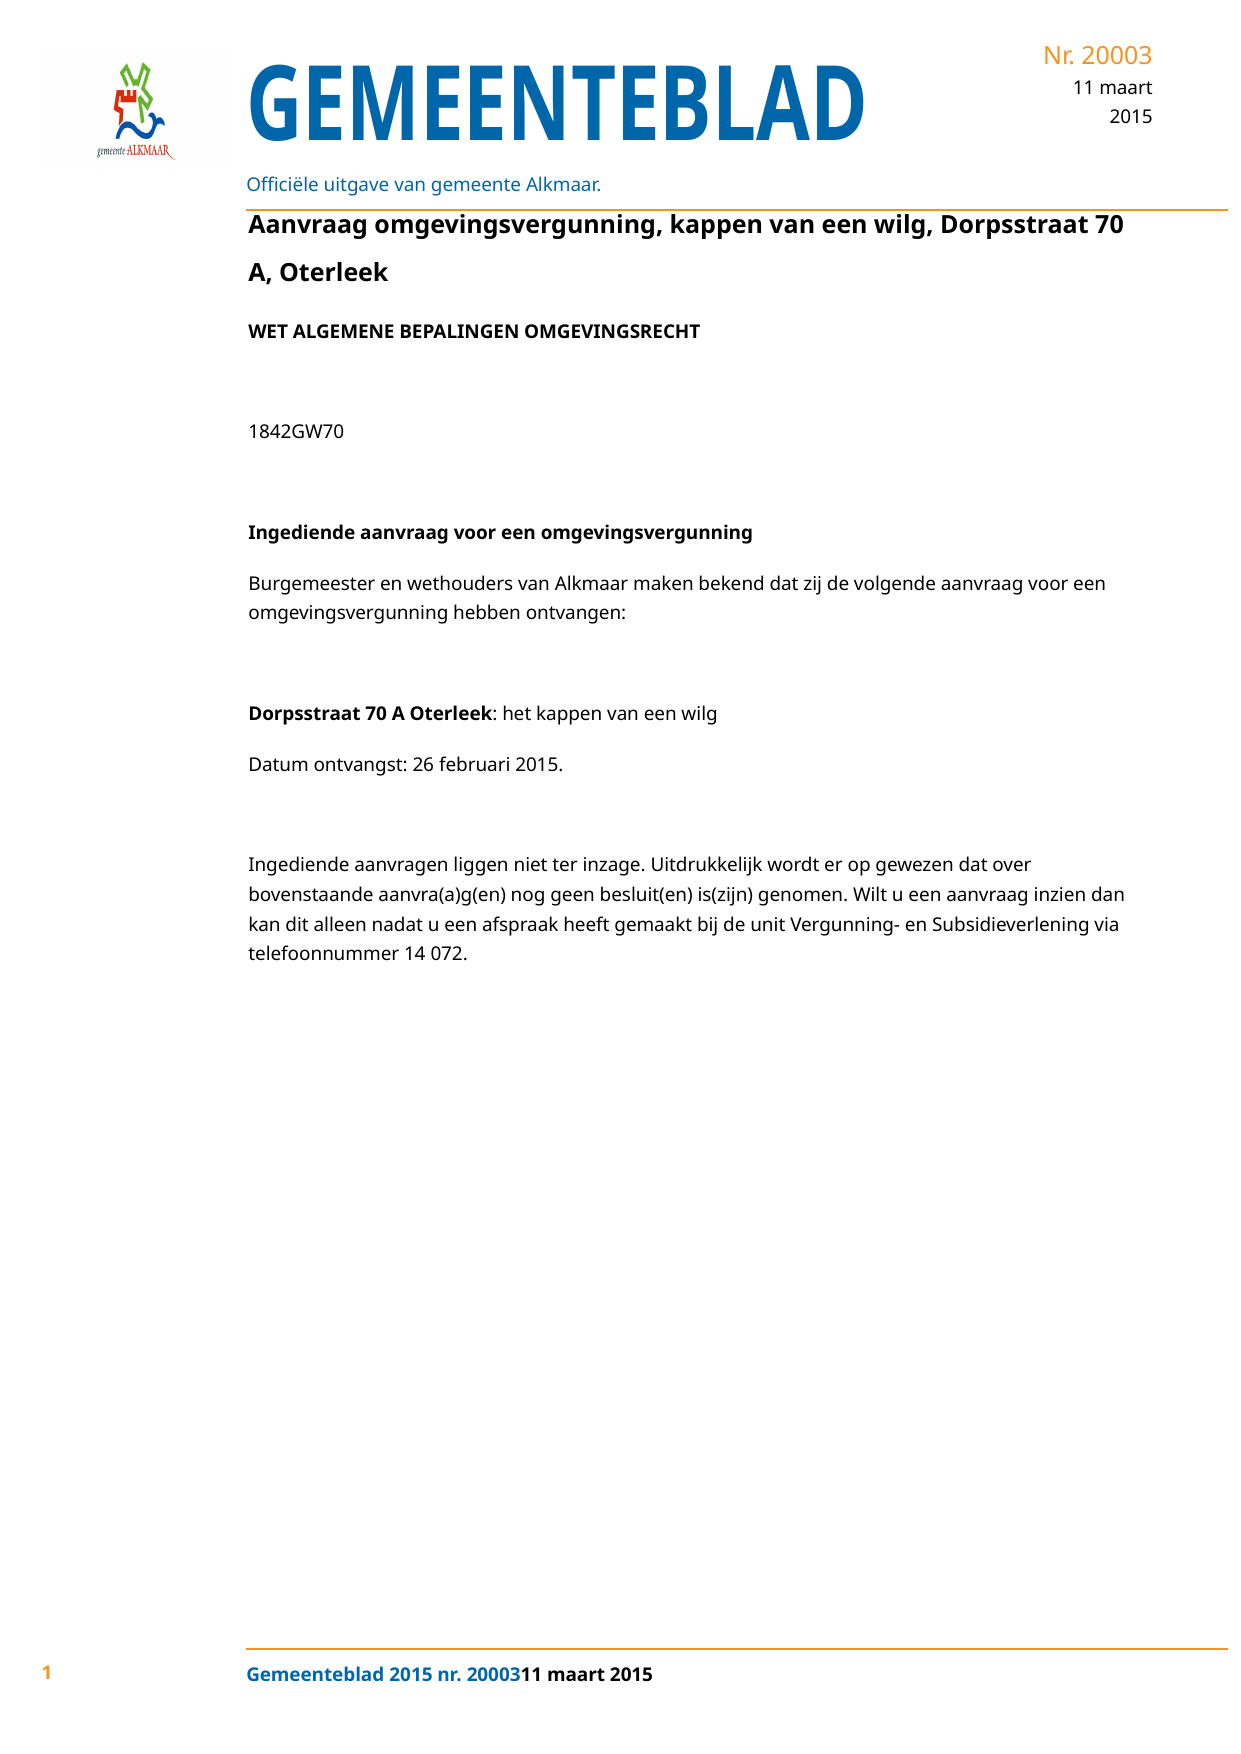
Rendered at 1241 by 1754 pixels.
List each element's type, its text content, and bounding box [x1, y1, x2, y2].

text Aanvraag omgevingsvergunning, kappen van een wilg, Dorpsstraat 70 A, Oterleek [248, 211, 1152, 288]
text Dorpsstraat 70 A Oterleek: het kappen van een wilg [248, 700, 1152, 726]
text Datum ontvangst: 26 februari 2015. [248, 751, 1152, 777]
picture [41, 47, 231, 172]
text Burgemeester en wethouders van Alkmaar maken bekend dat zij de volgende aanvraag voor een omgevingsvergunning hebben ontvangen: [248, 570, 1152, 625]
text 1842GW70 [248, 419, 1152, 444]
text Ingediende aanvragen liggen niet ter inzage. Uitdrukkelijk wordt er op gewezen dat over bovenstaande aanvra(a)g(en) nog geen besluit(en) is(zijn) genomen. Wilt u een aanvraag inzien dan kan dit alleen nadat u een afspraak heeft gemaakt bij de unit Vergunning- en Subsidieverlening via telefoonnummer 14 072. [248, 852, 1152, 966]
text WET ALGEMENE BEPALINGEN OMGEVINGSRECHT [248, 318, 1152, 344]
text Ingediende aanvraag voor een omgevingsvergunning [248, 519, 1152, 545]
